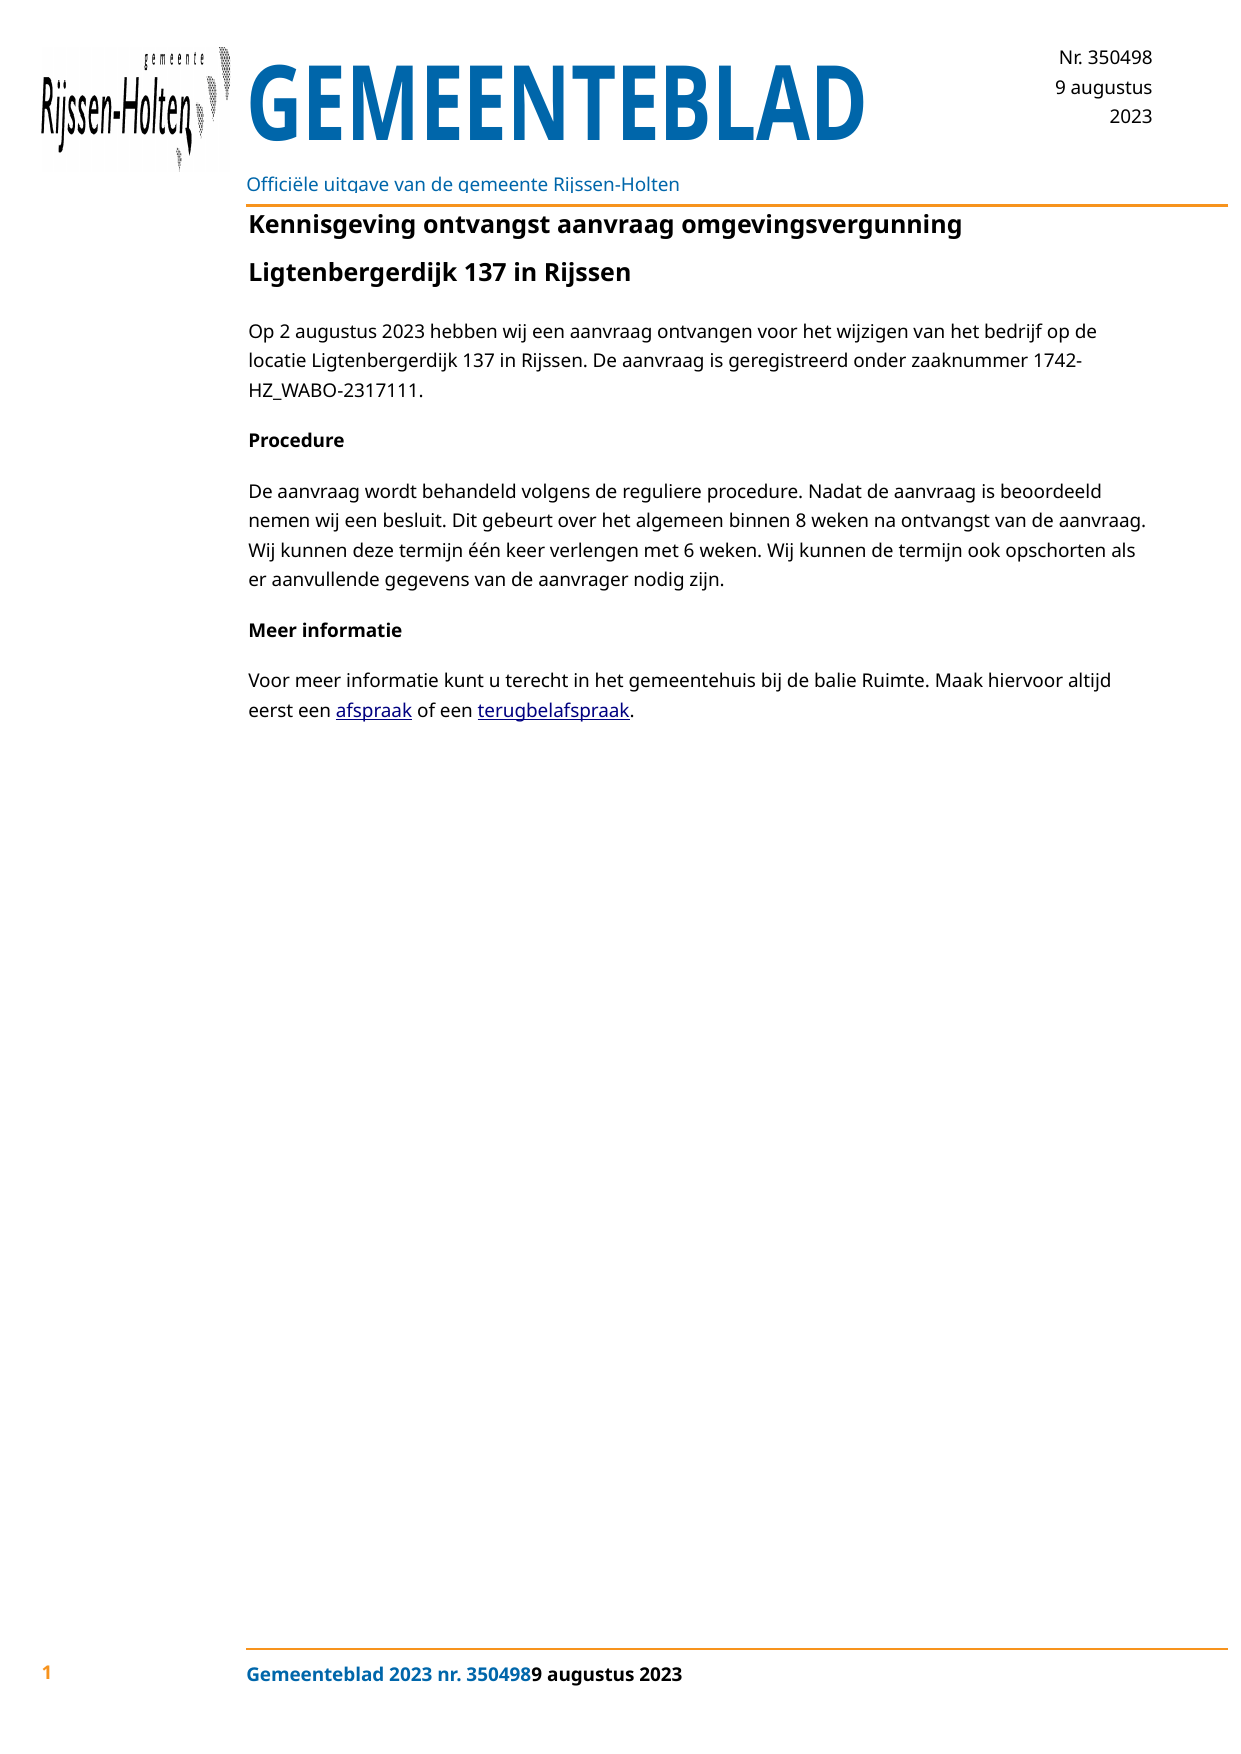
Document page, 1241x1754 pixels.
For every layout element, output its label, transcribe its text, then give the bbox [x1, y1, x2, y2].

text De aanvraag wordt behandeld volgens de reguliere procedure. Nadat de aanvraag is beoordeeld nemen wij een besluit. Dit gebeurt over het algemeen binnen 8 weken na ontvangst van de aanvraag. Wij kunnen deze termijn één keer verlengen met 6 weken. Wij kunnen de termijn ook opschorten als er aanvullende gegevens van de aanvrager nodig zijn. [248, 478, 1152, 592]
text Meer informatie [248, 617, 1152, 643]
text Op 2 augustus 2023 hebben wij een aanvraag ontvangen voor het wijzigen van het bedrijf op de locatie Ligtenbergerdijk 137 in Rijssen. De aanvraag is geregistreerd onder zaaknummer 1742-HZ_WABO-2317111. [248, 318, 1152, 403]
picture [41, 47, 231, 172]
text Kennisgeving ontvangst aanvraag omgevingsvergunning Ligtenbergerdijk 137 in Rijssen [248, 207, 1152, 288]
text Procedure [248, 427, 1152, 453]
text Voor meer informatie kunt u terecht in het gemeentehuis bij de balie Ruimte. Maak hiervoor altijd eerst een afspraak of een terugbelafspraak. [248, 667, 1152, 723]
